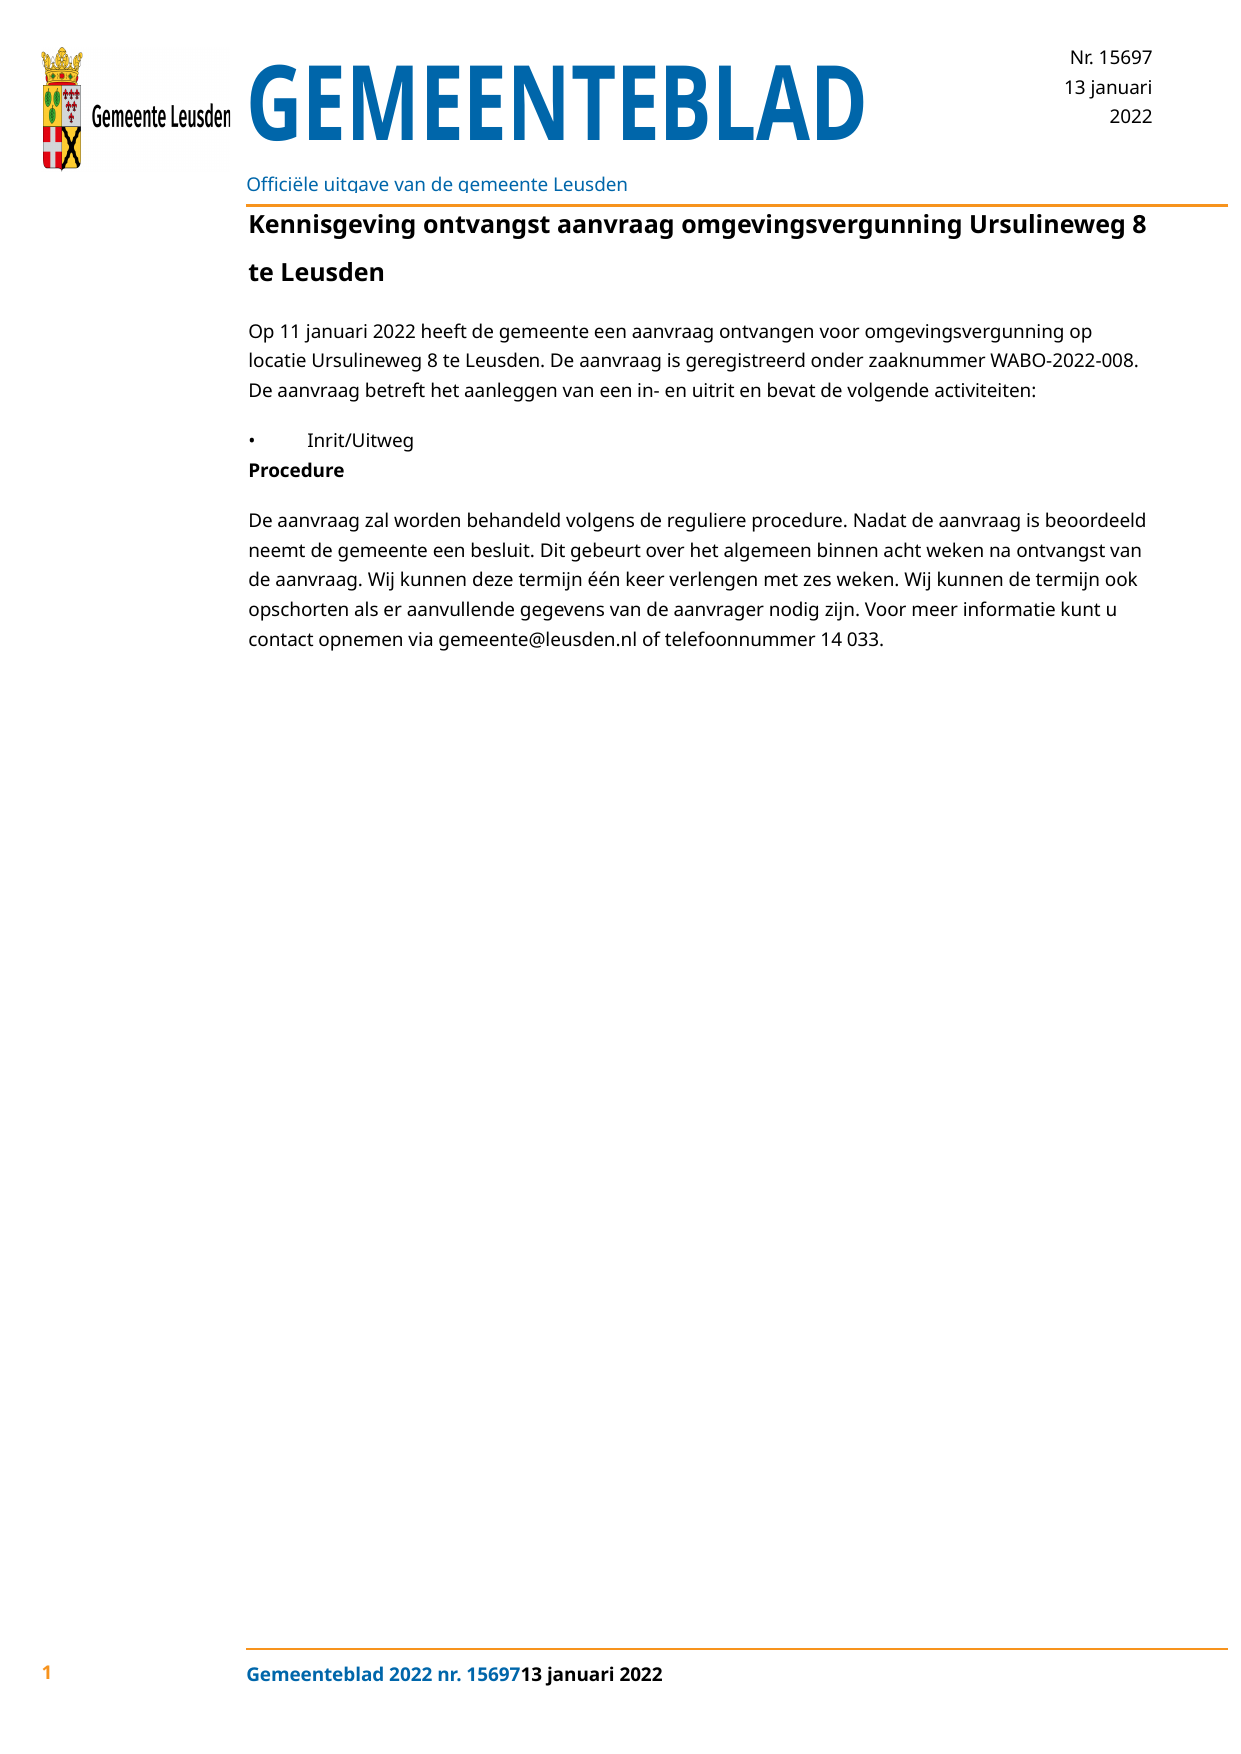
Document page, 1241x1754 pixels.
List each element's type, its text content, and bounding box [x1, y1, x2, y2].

text Procedure [248, 457, 1152, 483]
list Inrit/Uitweg [248, 427, 1152, 453]
text Op 11 januari 2022 heeft de gemeente een aanvraag ontvangen voor omgevingsvergunning op locatie Ursulineweg 8 te Leusden. De aanvraag is geregistreerd onder zaaknummer WABO-2022-008. De aanvraag betreft het aanleggen van een in- en uitrit en bevat de volgende activiteiten: [248, 318, 1152, 403]
picture [41, 47, 231, 172]
text Kennisgeving ontvangst aanvraag omgevingsvergunning Ursulineweg 8 te Leusden [248, 207, 1152, 288]
text De aanvraag zal worden behandeld volgens de reguliere procedure. Nadat de aanvraag is beoordeeld neemt de gemeente een besluit. Dit gebeurt over het algemeen binnen acht weken na ontvangst van de aanvraag. Wij kunnen deze termijn één keer verlengen met zes weken. Wij kunnen de termijn ook opschorten als er aanvullende gegevens van de aanvrager nodig zijn. Voor meer informatie kunt u contact opnemen via gemeente@leusden.nl of telefoonnummer 14 033. [248, 507, 1152, 652]
